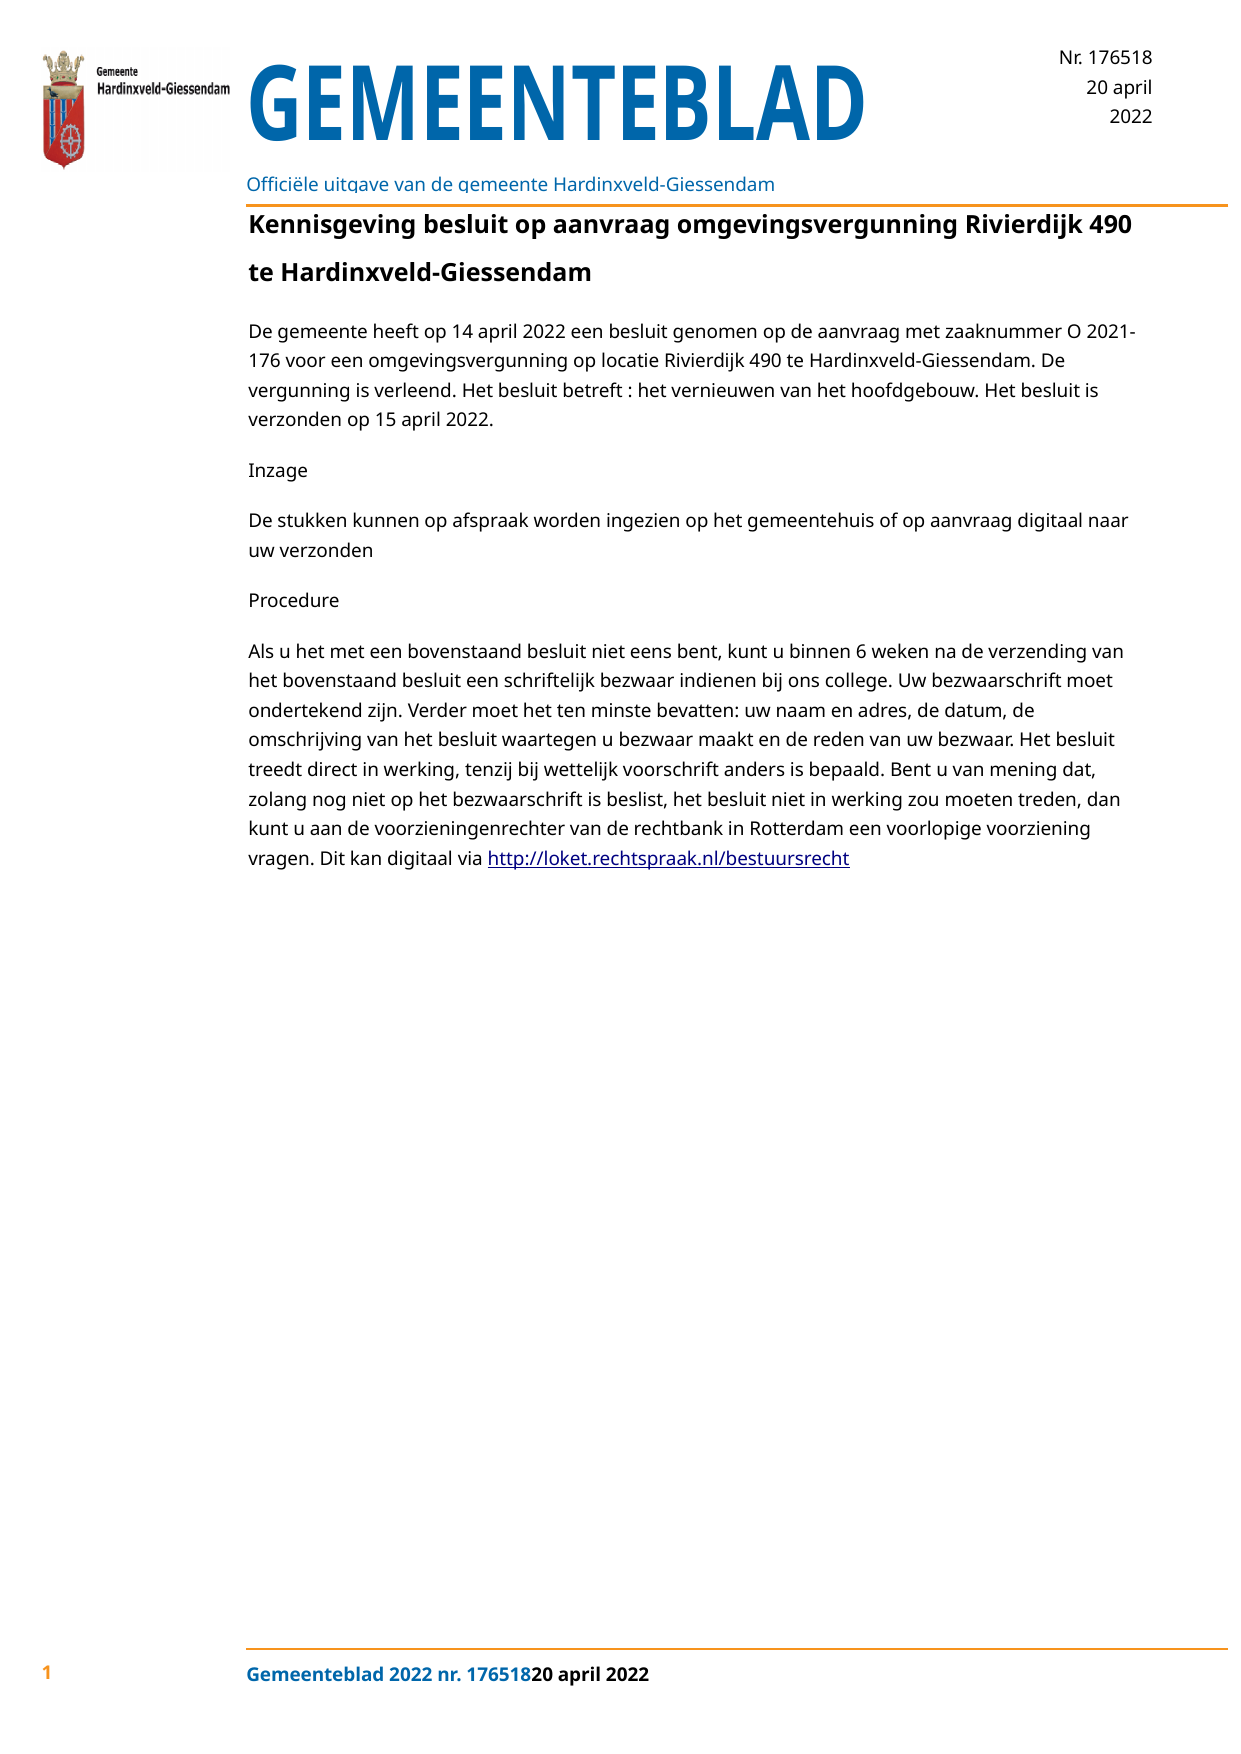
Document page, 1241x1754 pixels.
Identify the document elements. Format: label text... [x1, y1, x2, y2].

text De stukken kunnen op afspraak worden ingezien op het gemeentehuis of op aanvraag digitaal naar uw verzonden [248, 507, 1152, 563]
text Inzage [248, 457, 1152, 483]
text Procedure [248, 587, 1152, 613]
text Als u het met een bovenstaand besluit niet eens bent, kunt u binnen 6 weken na de verzending van het bovenstaand besluit een schriftelijk bezwaar indienen bij ons college. Uw bezwaarschrift moet ondertekend zijn. Verder moet het ten minste bevatten: uw naam en adres, de datum, de omschrijving van het besluit waartegen u bezwaar maakt en de reden van uw bezwaar. Het besluit treedt direct in werking, tenzij bij wettelijk voorschrift anders is bepaald. Bent u van mening dat, zolang nog niet op het bezwaarschrift is beslist, het besluit niet in werking zou moeten treden, dan kunt u aan de voorzieningenrechter van de rechtbank in Rotterdam een voorlopige voorziening vragen. Dit kan digitaal via http://loket.rechtspraak.nl/bestuursrecht [248, 638, 1152, 871]
picture [41, 47, 231, 172]
text Kennisgeving besluit op aanvraag omgevingsvergunning Rivierdijk 490 te Hardinxveld-Giessendam [248, 207, 1152, 288]
text De gemeente heeft op 14 april 2022 een besluit genomen op de aanvraag met zaaknummer O 2021-176 voor een omgevingsvergunning op locatie Rivierdijk 490 te Hardinxveld-Giessendam. De vergunning is verleend. Het besluit betreft : het vernieuwen van het hoofdgebouw. Het besluit is verzonden op 15 april 2022. [248, 318, 1152, 432]
